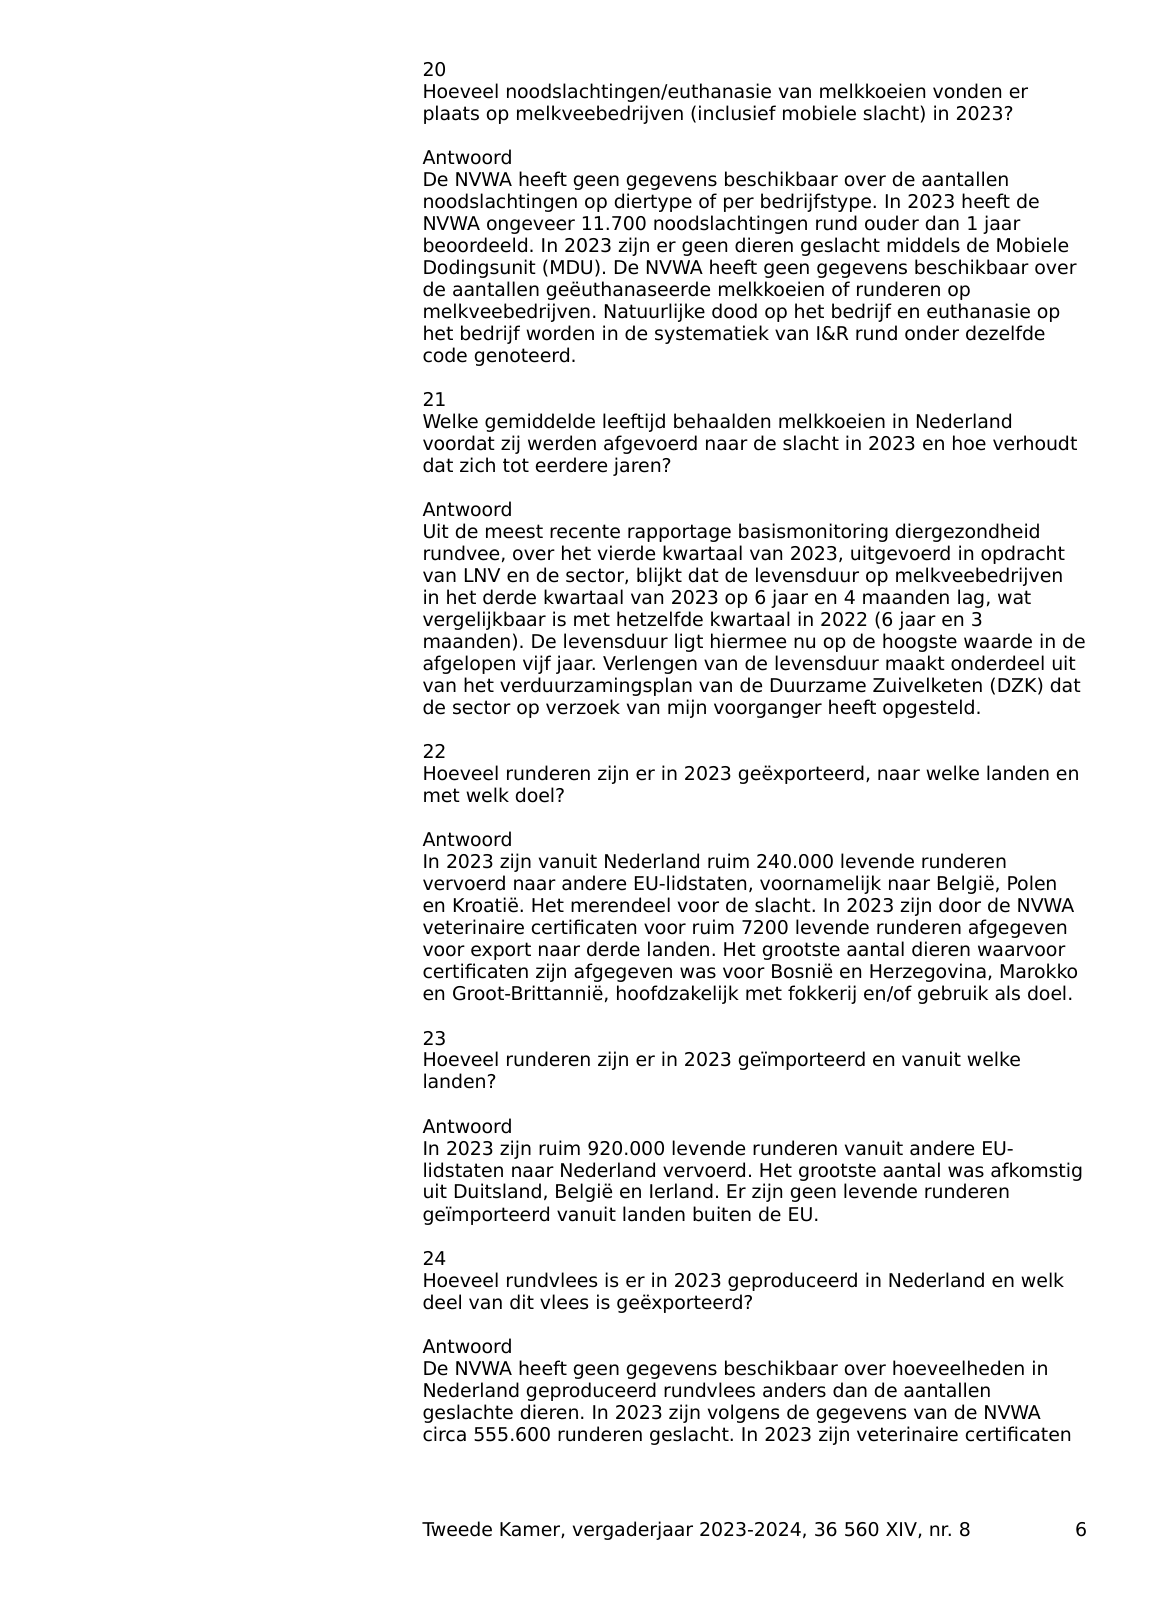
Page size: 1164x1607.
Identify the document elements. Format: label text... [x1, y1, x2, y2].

text Hoeveel noodslachtingen/euthanasie van melkkoeien vonden er plaats op melkveebedrijven (inclusief mobiele slacht) in 2023? [422, 81, 1087, 125]
text 22 [422, 741, 1087, 763]
text 23 [422, 1027, 1087, 1049]
text Uit de meest recente rapportage basismonitoring diergezondheid rundvee, over het vierde kwartaal van 2023, uitgevoerd in opdracht van LNV en de sector, blijkt dat de levensduur op melkveebedrijven in het derde kwartaal van 2023 op 6 jaar en 4 maanden lag, wat vergelijkbaar is met hetzelfde kwartaal in 2022 (6 jaar en 3 maanden). De levensduur ligt hiermee nu op de hoogste waarde in de afgelopen vijf jaar. Verlengen van de levensduur maakt onderdeel uit van het verduurzamingsplan van de Duurzame Zuivelketen (DZK) dat de sector op verzoek van mijn voorganger heeft opgesteld. [422, 521, 1087, 719]
text Antwoord [422, 499, 1087, 521]
text 24 [422, 1248, 1087, 1269]
text Hoeveel runderen zijn er in 2023 geïmporteerd en vanuit welke landen? [422, 1049, 1087, 1093]
text Antwoord [422, 1116, 1087, 1137]
text Welke gemiddelde leeftijd behaalden melkkoeien in Nederland voordat zij werden afgevoerd naar de slacht in 2023 en hoe verhoudt dat zich tot eerdere jaren? [422, 411, 1087, 477]
text 20 [422, 59, 1087, 81]
text Antwoord [422, 147, 1087, 169]
text Hoeveel rundvlees is er in 2023 geproduceerd in Nederland en welk deel van dit vlees is geëxporteerd? [422, 1269, 1087, 1313]
text Antwoord [422, 1336, 1087, 1358]
text In 2023 zijn ruim 920.000 levende runderen vanuit andere EU-lidstaten naar Nederland vervoerd. Het grootste aantal was afkomstig uit Duitsland, België en Ierland. Er zijn geen levende runderen geïmporteerd vanuit landen buiten de EU. [422, 1137, 1087, 1225]
text In 2023 zijn vanuit Nederland ruim 240.000 levende runderen vervoerd naar andere EU-lidstaten, voornamelijk naar België, Polen en Kroatië. Het merendeel voor de slacht. In 2023 zijn door de NVWA veterinaire certificaten voor ruim 7200 levende runderen afgegeven voor export naar derde landen. Het grootste aantal dieren waarvoor certificaten zijn afgegeven was voor Bosnië en Herzegovina, Marokko en Groot-Brittannië, hoofdzakelijk met fokkerij en/of gebruik als doel. [422, 851, 1087, 1005]
text De NVWA heeft geen gegevens beschikbaar over hoeveelheden in Nederland geproduceerd rundvlees anders dan de aantallen geslachte dieren. In 2023 zijn volgens de gegevens van de NVWA circa 555.600 runderen geslacht. In 2023 zijn veterinaire certificaten [422, 1358, 1087, 1446]
text 21 [422, 389, 1087, 411]
text Antwoord [422, 829, 1087, 851]
text De NVWA heeft geen gegevens beschikbaar over de aantallen noodslachtingen op diertype of per bedrijfstype. In 2023 heeft de NVWA ongeveer 11.700 noodslachtingen rund ouder dan 1 jaar beoordeeld. In 2023 zijn er geen dieren geslacht middels de Mobiele Dodingsunit (MDU). De NVWA heeft geen gegevens beschikbaar over de aantallen geëuthanaseerde melkkoeien of runderen op melkveebedrijven. Natuurlijke dood op het bedrijf en euthanasie op het bedrijf worden in de systematiek van I&R rund onder dezelfde code genoteerd. [422, 169, 1087, 367]
text Hoeveel runderen zijn er in 2023 geëxporteerd, naar welke landen en met welk doel? [422, 763, 1087, 807]
